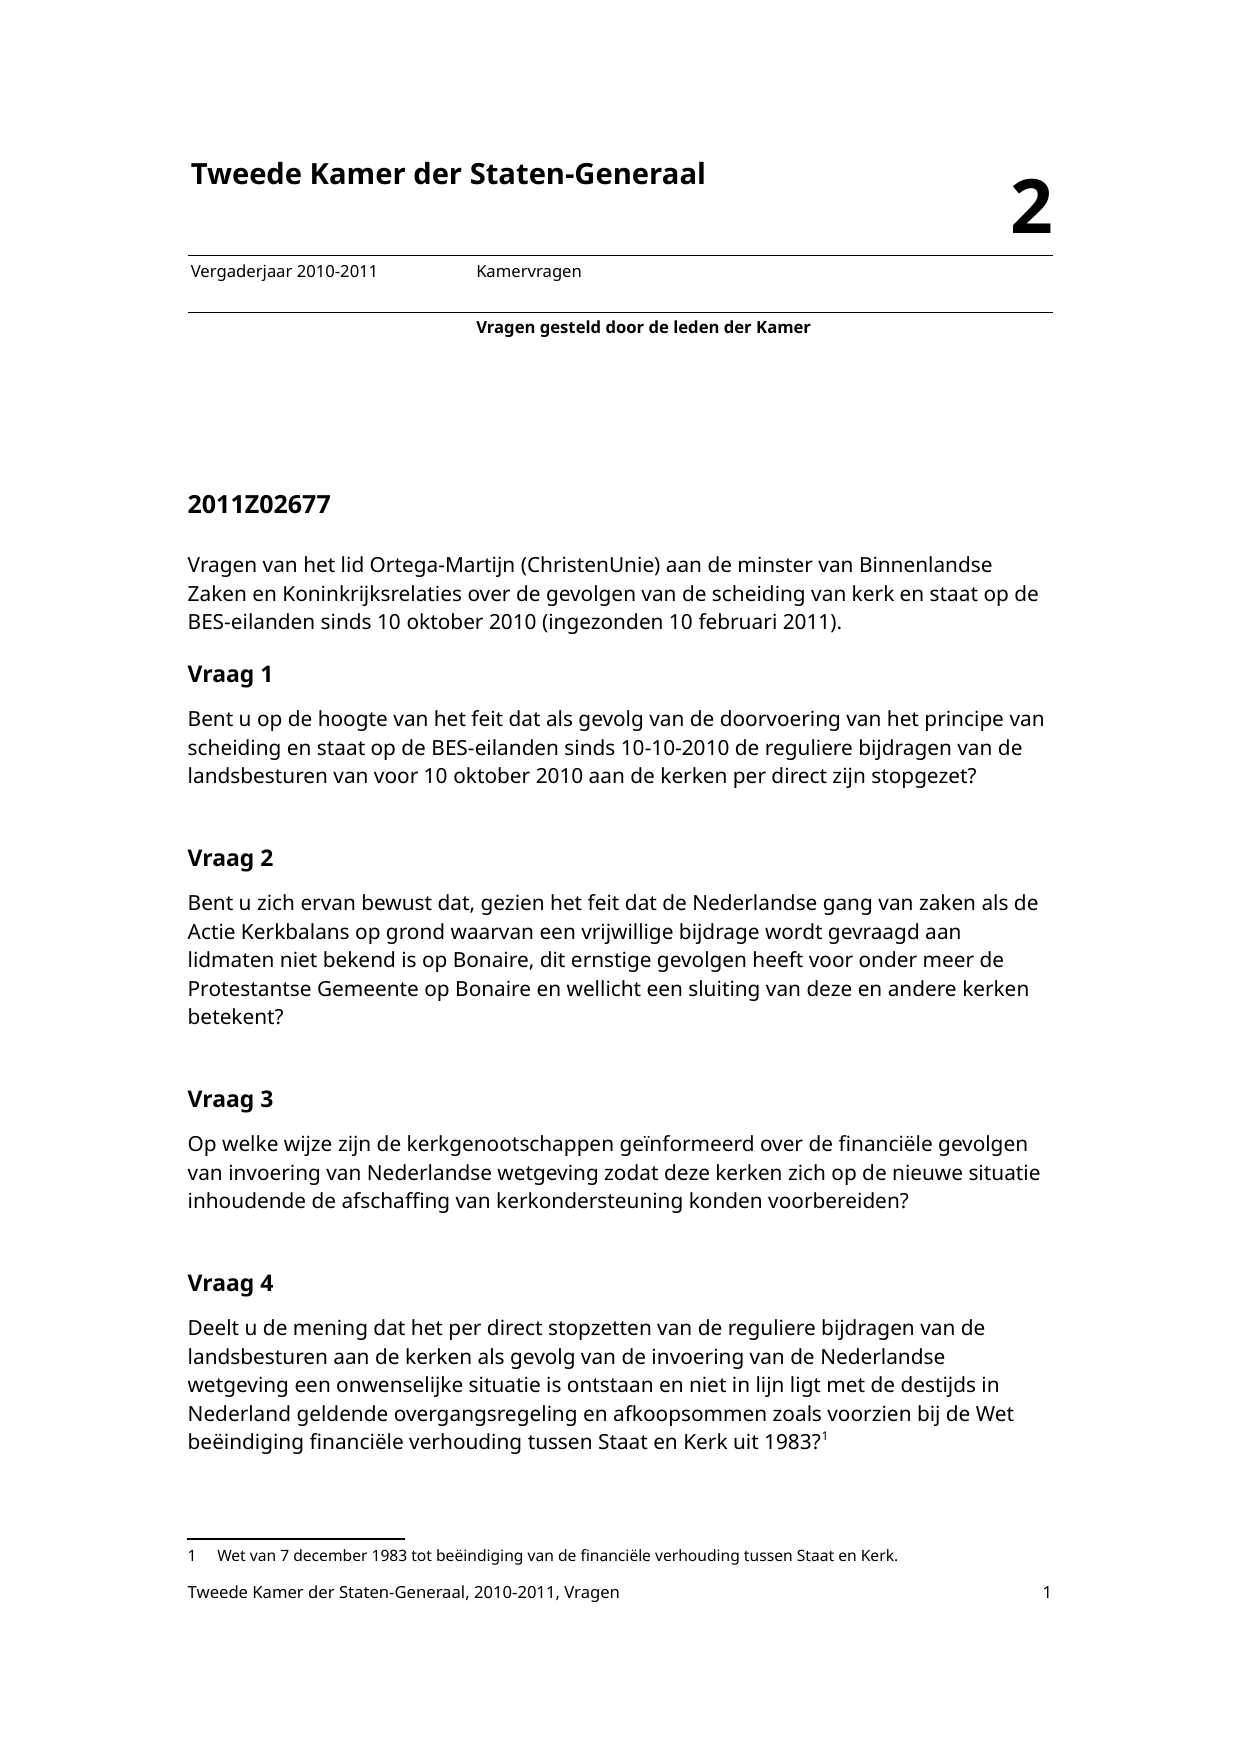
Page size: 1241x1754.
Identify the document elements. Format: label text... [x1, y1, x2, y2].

subtitle Vraag 3 [187, 1083, 1053, 1114]
subtitle Vraag 4 [187, 1267, 1053, 1298]
table_cell Kamervragen [473, 256, 1053, 312]
text Deelt u de mening dat het per direct stopzetten van de reguliere bijdragen van de landsbesturen aan de kerken als gevolg van de invoering van de Nederlandse wetgeving een onwenselijke situatie is ontstaan en niet in lijn ligt met de destijds in Nederland geldende overgangsregeling en afkoopsommen zoals voorzien bij de Wet beëindiging financiële verhouding tussen Staat en Kerk uit 1983? [187, 1313, 1053, 1456]
text 2011Z02677 [187, 487, 1053, 521]
text Vragen van het lid Ortega-Martijn (ChristenUnie) aan de minster van Binnenlandse Zaken en Koninkrijksrelaties over de gevolgen van de scheiding van kerk en staat op de BES-eilanden sinds 10 oktober 2010 (ingezonden 10 februari 2011). [187, 550, 1053, 636]
table_cell [188, 313, 473, 339]
subtitle Vraag 1 [187, 658, 1053, 689]
table_cell Vragen gesteld door de leden der Kamer [473, 313, 1053, 339]
text Bent u op de hoogte van het feit dat als gevolg van de doorvoering van het principe van scheiding en staat op de BES-eilanden sinds 10-10-2010 de reguliere bijdragen van de landsbesturen van voor 10 oktober 2010 aan de kerken per direct zijn stopgezet? [187, 704, 1053, 790]
table_header 2 [880, 150, 1053, 255]
table_header Tweede Kamer der Staten-Generaal [188, 150, 879, 255]
text Bent u zich ervan bewust dat, gezien het feit dat de Nederlandse gang van zaken als de Actie Kerkbalans op grond waarvan een vrijwillige bijdrage wordt gevraagd aan lidmaten niet bekend is op Bonaire, dit ernstige gevolgen heeft voor onder meer de Protestantse Gemeente op Bonaire en wellicht een sluiting van deze en andere kerken betekent? [187, 888, 1053, 1031]
subtitle Vraag 2 [187, 842, 1053, 873]
text Op welke wijze zijn de kerkgenootschappen geïnformeerd over de financiële gevolgen van invoering van Nederlandse wetgeving zodat deze kerken zich op de nieuwe situatie inhoudende de afschaffing van kerkondersteuning konden voorbereiden? [187, 1129, 1053, 1215]
table_cell Vergaderjaar 2010-2011 [188, 256, 473, 312]
text Wet van 7 december 1983 tot beëindiging van de financiële verhouding tussen Staat en Kerk. [187, 1509, 1053, 1566]
